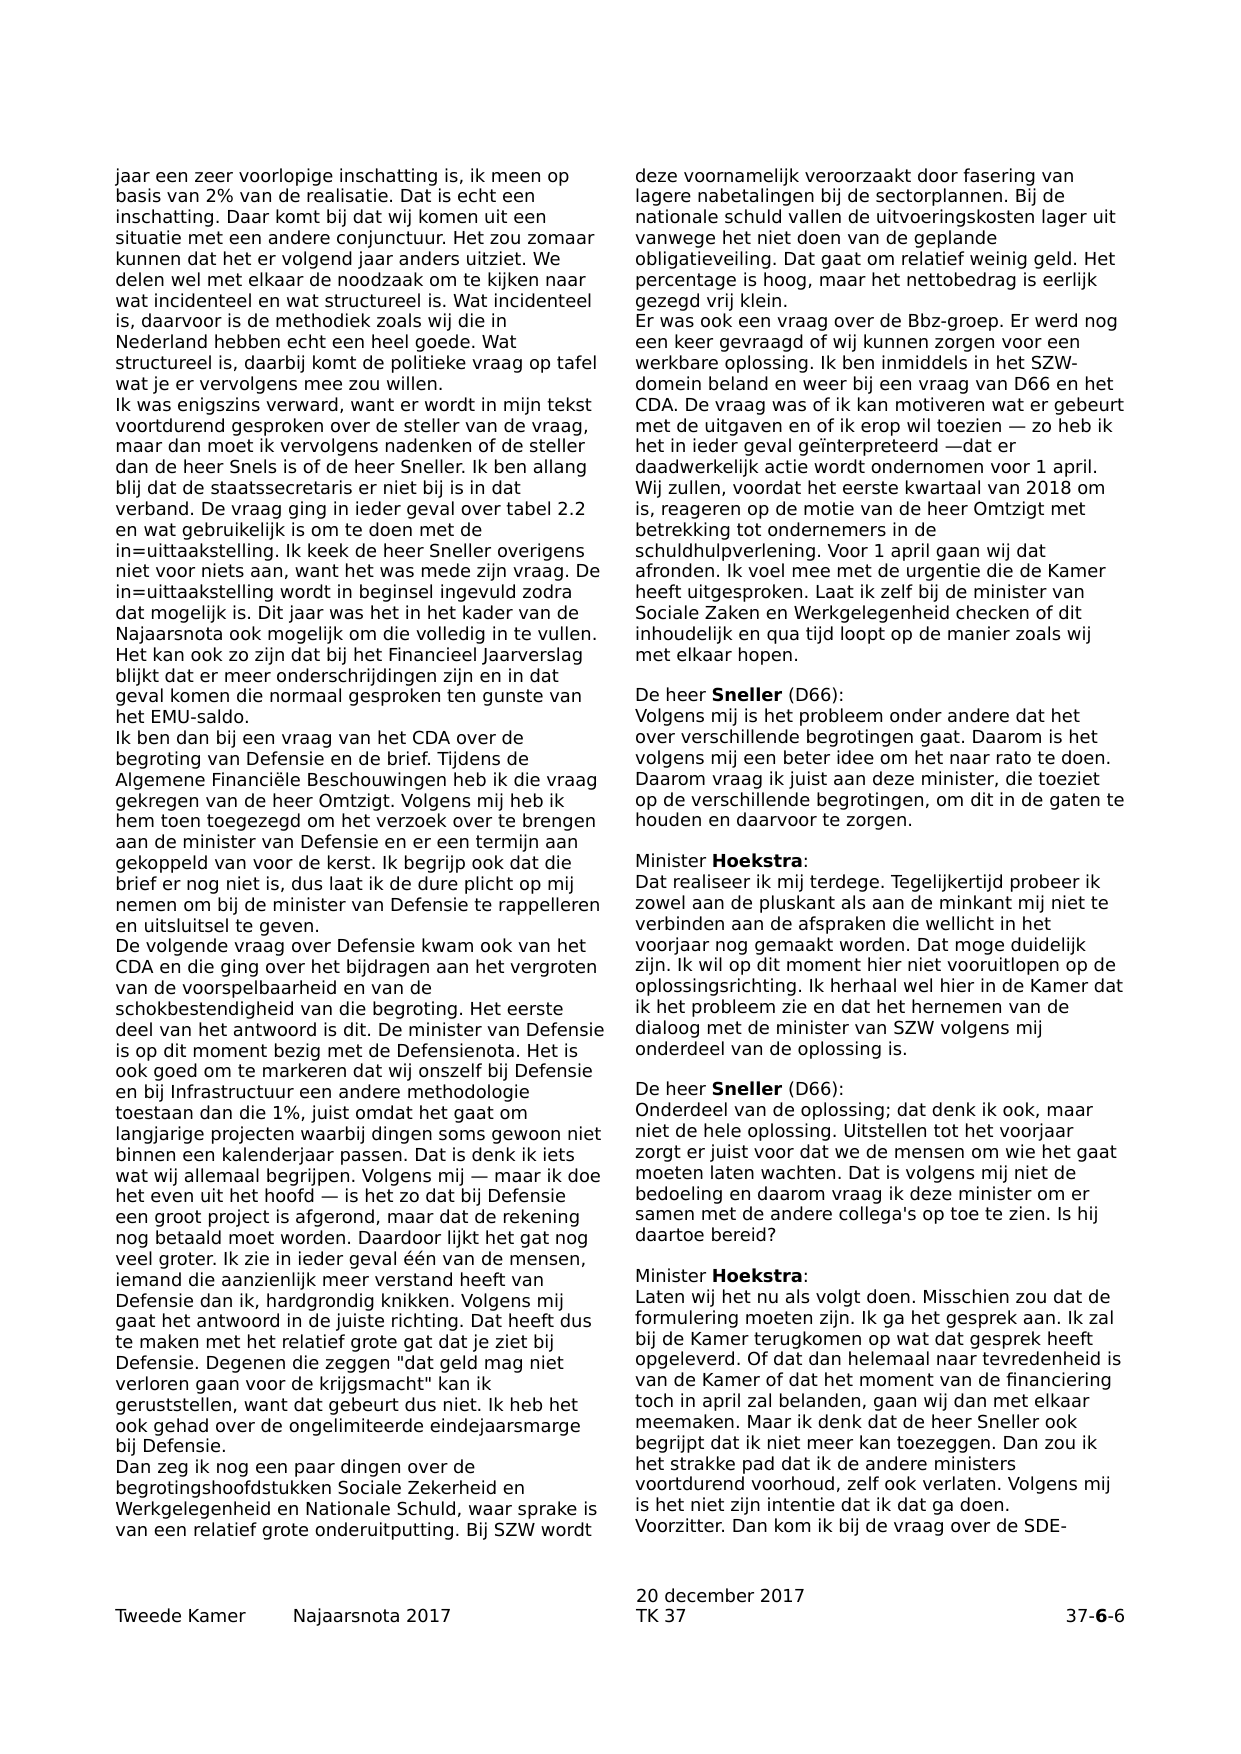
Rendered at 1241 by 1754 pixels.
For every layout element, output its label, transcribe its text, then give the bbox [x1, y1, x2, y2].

text Voorzitter. Dan kom ik bij de vraag over de SDE- [635, 1516, 1125, 1537]
text De heer Sneller (D66): [635, 1079, 1125, 1100]
text Dan zeg ik nog een paar dingen over de begrotingshoofdstukken Sociale Zekerheid en Werkgelegenheid en Nationale Schuld, waar sprake is van een relatief grote onderuitputting. Bij SZW wordt [115, 1457, 605, 1540]
text Ik ben dan bij een vraag van het CDA over de begroting van Defensie en de brief. Tijdens de Algemene Financiële Beschouwingen heb ik die vraag gekregen van de heer Omtzigt. Volgens mij heb ik hem toen toegezegd om het verzoek over te brengen aan de minister van Defensie en er een termijn aan gekoppeld van voor de kerst. Ik begrijp ook dat die brief er nog niet is, dus laat ik de dure plicht op mij nemen om bij de minister van Defensie te rappelleren en uitsluitsel te geven. [115, 728, 605, 936]
text Minister Hoekstra: [635, 1266, 1125, 1287]
text deze voornamelijk veroorzaakt door fasering van lagere nabetalingen bij de sectorplannen. Bij de nationale schuld vallen de uitvoeringskosten lager uit vanwege het niet doen van de geplande obligatieveiling. Dat gaat om relatief weinig geld. Het percentage is hoog, maar het nettobedrag is eerlijk gezegd vrij klein. [635, 165, 1125, 311]
text Minister Hoekstra: [635, 851, 1125, 872]
text De volgende vraag over Defensie kwam ook van het CDA en die ging over het bijdragen aan het vergroten van de voorspelbaarheid en van de schokbestendigheid van die begroting. Het eerste deel van het antwoord is dit. De minister van Defensie is op dit moment bezig met de Defensienota. Het is ook goed om te markeren dat wij onszelf bij Defensie en bij Infrastructuur een andere methodologie toestaan dan die 1%, juist omdat het gaat om langjarige projecten waarbij dingen soms gewoon niet binnen een kalenderjaar passen. Dat is denk ik iets wat wij allemaal begrijpen. Volgens mij — maar ik doe het even uit het hoofd — is het zo dat bij Defensie een groot project is afgerond, maar dat de rekening nog betaald moet worden. Daardoor lijkt het gat nog veel groter. Ik zie in ieder geval één van de mensen, iemand die aanzienlijk meer verstand heeft van Defensie dan ik, hardgrondig knikken. Volgens mij gaat het antwoord in de juiste richting. Dat heeft dus te maken met het relatief grote gat dat je ziet bij Defensie. Degenen die zeggen "dat geld mag niet verloren gaan voor de krijgsmacht" kan ik geruststellen, want dat gebeurt dus niet. Ik heb het ook gehad over de ongelimiteerde eindejaarsmarge bij Defensie. [115, 936, 605, 1457]
text jaar een zeer voorlopige inschatting is, ik meen op basis van 2% van de realisatie. Dat is echt een inschatting. Daar komt bij dat wij komen uit een situatie met een andere conjunctuur. Het zou zomaar kunnen dat het er volgend jaar anders uitziet. We delen wel met elkaar de noodzaak om te kijken naar wat incidenteel en wat structureel is. Wat incidenteel is, daarvoor is de methodiek zoals wij die in Nederland hebben echt een heel goede. Wat structureel is, daarbij komt de politieke vraag op tafel wat je er vervolgens mee zou willen. [115, 165, 605, 394]
text Onderdeel van de oplossing; dat denk ik ook, maar niet de hele oplossing. Uitstellen tot het voorjaar zorgt er juist voor dat we de mensen om wie het gaat moeten laten wachten. Dat is volgens mij niet de bedoeling en daarom vraag ik deze minister om er samen met de andere collega's op toe te zien. Is hij daartoe bereid? [635, 1100, 1125, 1246]
text Ik was enigszins verward, want er wordt in mijn tekst voortdurend gesproken over de steller van de vraag, maar dan moet ik vervolgens nadenken of de steller dan de heer Snels is of de heer Sneller. Ik ben allang blij dat de staatssecretaris er niet bij is in dat verband. De vraag ging in ieder geval over tabel 2.2 en wat gebruikelijk is om te doen met de in=uittaakstelling. Ik keek de heer Sneller overigens niet voor niets aan, want het was mede zijn vraag. De in=uittaakstelling wordt in beginsel ingevuld zodra dat mogelijk is. Dit jaar was het in het kader van de Najaarsnota ook mogelijk om die volledig in te vullen. Het kan ook zo zijn dat bij het Financieel Jaarverslag blijkt dat er meer onderschrijdingen zijn en in dat geval komen die normaal gesproken ten gunste van het EMU-saldo. [115, 394, 605, 728]
text Laten wij het nu als volgt doen. Misschien zou dat de formulering moeten zijn. Ik ga het gesprek aan. Ik zal bij de Kamer terugkomen op wat dat gesprek heeft opgeleverd. Of dat dan helemaal naar tevredenheid is van de Kamer of dat het moment van de financiering toch in april zal belanden, gaan wij dan met elkaar meemaken. Maar ik denk dat de heer Sneller ook begrijpt dat ik niet meer kan toezeggen. Dan zou ik het strakke pad dat ik de andere ministers voortdurend voorhoud, zelf ook verlaten. Volgens mij is het niet zijn intentie dat ik dat ga doen. [635, 1287, 1125, 1516]
text De heer Sneller (D66): [635, 685, 1125, 706]
text Volgens mij is het probleem onder andere dat het over verschillende begrotingen gaat. Daarom is het volgens mij een beter idee om het naar rato te doen. Daarom vraag ik juist aan deze minister, die toeziet op de verschillende begrotingen, om dit in de gaten te houden en daarvoor te zorgen. [635, 706, 1125, 831]
text Er was ook een vraag over de Bbz-groep. Er werd nog een keer gevraagd of wij kunnen zorgen voor een werkbare oplossing. Ik ben inmiddels in het SZW-domein beland en weer bij een vraag van D66 en het CDA. De vraag was of ik kan motiveren wat er gebeurt met de uitgaven en of ik erop wil toezien — zo heb ik het in ieder geval geïnterpreteerd —dat er daadwerkelijk actie wordt ondernomen voor 1 april. Wij zullen, voordat het eerste kwartaal van 2018 om is, reageren op de motie van de heer Omtzigt met betrekking tot ondernemers in de schuldhulpverlening. Voor 1 april gaan wij dat afronden. Ik voel mee met de urgentie die de Kamer heeft uitgesproken. Laat ik zelf bij de minister van Sociale Zaken en Werkgelegenheid checken of dit inhoudelijk en qua tijd loopt op de manier zoals wij met elkaar hopen. [635, 311, 1125, 665]
text Dat realiseer ik mij terdege. Tegelijkertijd probeer ik zowel aan de pluskant als aan de minkant mij niet te verbinden aan de afspraken die wellicht in het voorjaar nog gemaakt worden. Dat moge duidelijk zijn. Ik wil op dit moment hier niet vooruitlopen op de oplossingsrichting. Ik herhaal wel hier in de Kamer dat ik het probleem zie en dat het hernemen van de dialoog met de minister van SZW volgens mij onderdeel van de oplossing is. [635, 872, 1125, 1059]
